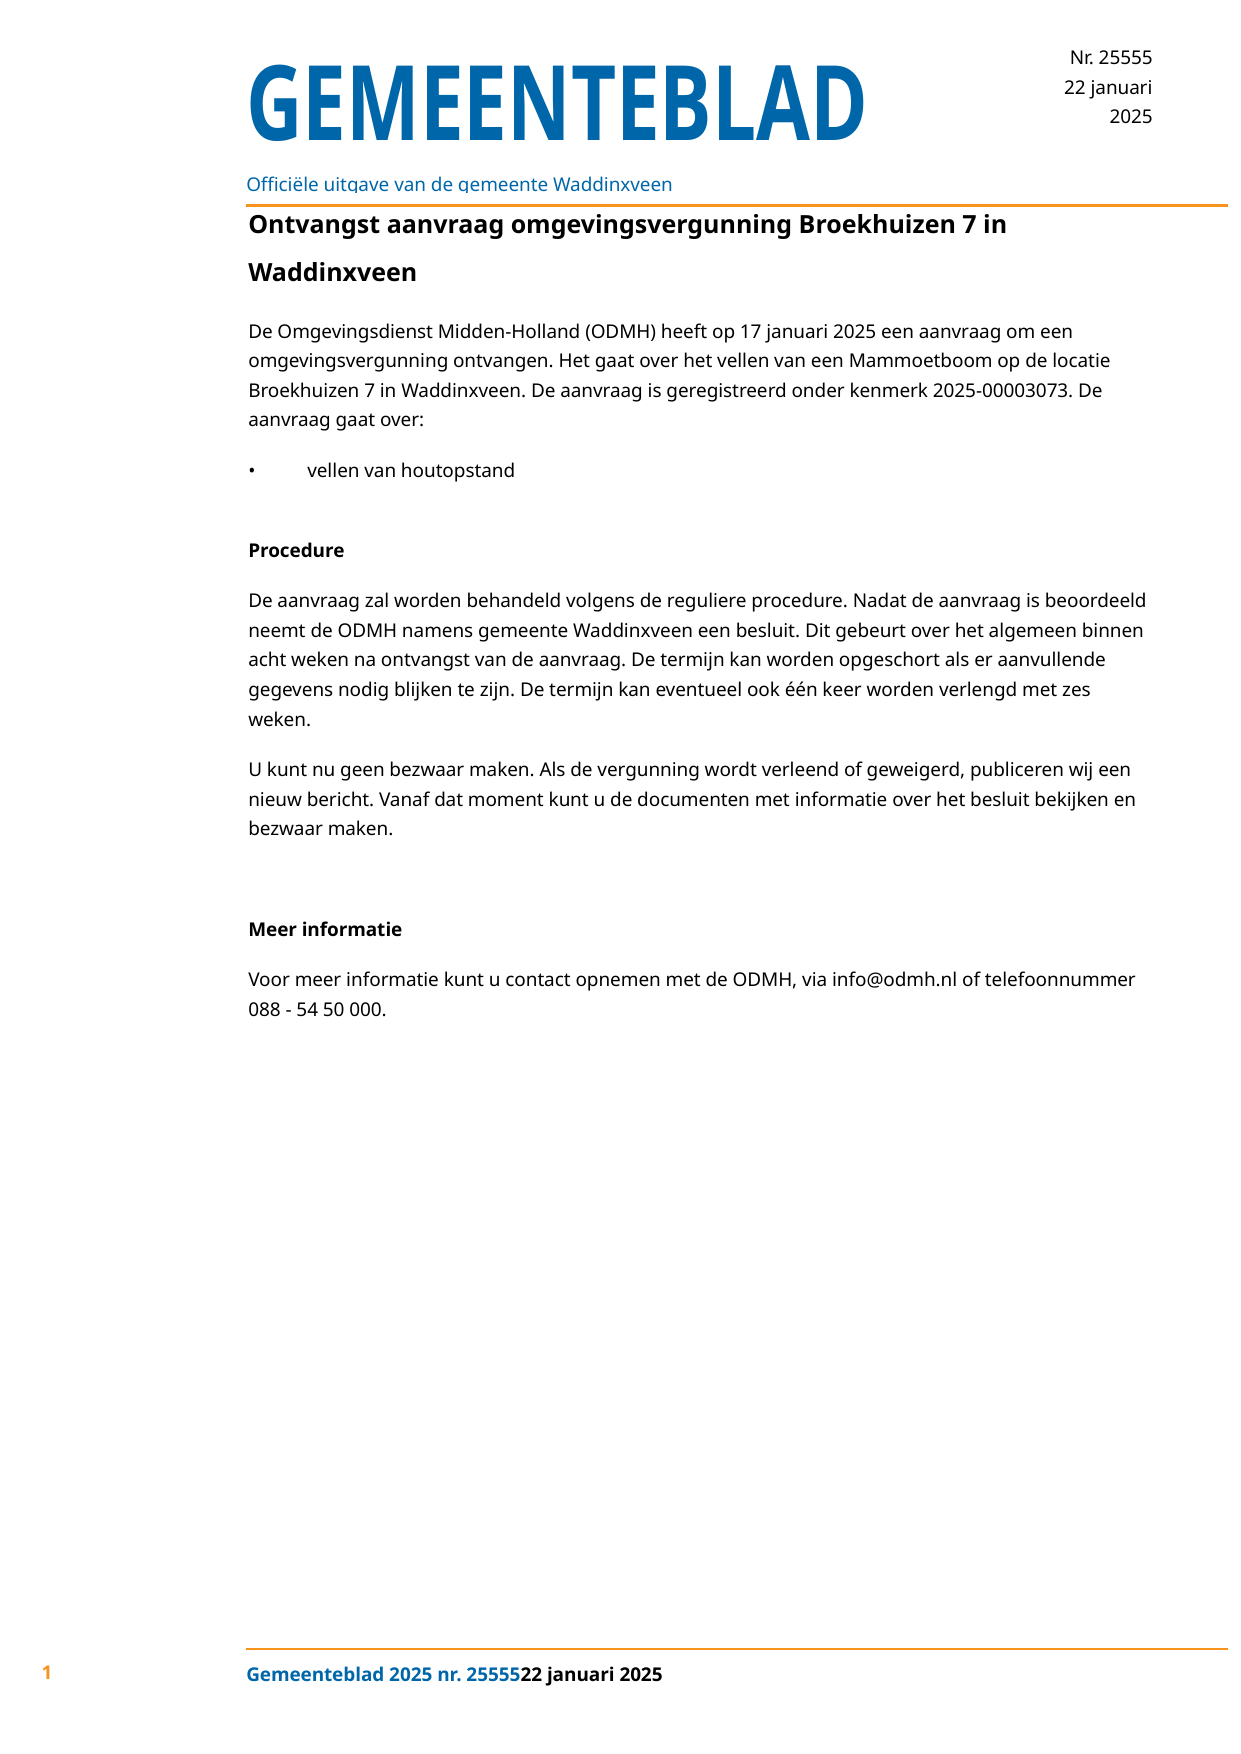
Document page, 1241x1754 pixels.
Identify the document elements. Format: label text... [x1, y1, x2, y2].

text De Omgevingsdienst Midden-Holland (ODMH) heeft op 17 januari 2025 een aanvraag om een omgevingsvergunning ontvangen. Het gaat over het vellen van een Mammoetboom op de locatie Broekhuizen 7 in Waddinxveen. De aanvraag is geregistreerd onder kenmerk 2025-00003073. De aanvraag gaat over: [248, 318, 1152, 432]
list vellen van houtopstand [248, 457, 1152, 483]
text Voor meer informatie kunt u contact opnemen met de ODMH, via info@odmh.nl of telefoonnummer 088 - 54 50 000. [248, 967, 1152, 1022]
text Meer informatie [248, 916, 1152, 942]
text De aanvraag zal worden behandeld volgens de reguliere procedure. Nadat de aanvraag is beoordeeld neemt de ODMH namens gemeente Waddinxveen een besluit. Dit gebeurt over het algemeen binnen acht weken na ontvangst van de aanvraag. De termijn kan worden opgeschort als er aanvullende gegevens nodig blijken te zijn. De termijn kan eventueel ook één keer worden verlengd met zes weken. [248, 587, 1152, 732]
text Ontvangst aanvraag omgevingsvergunning Broekhuizen 7 in Waddinxveen [248, 207, 1152, 288]
picture [41, 47, 231, 172]
text U kunt nu geen bezwaar maken. Als de vergunning wordt verleend of geweigerd, publiceren wij een nieuw bericht. Vanaf dat moment kunt u de documenten met informatie over het besluit bekijken en bezwaar maken. [248, 756, 1152, 841]
text Procedure [248, 537, 1152, 563]
